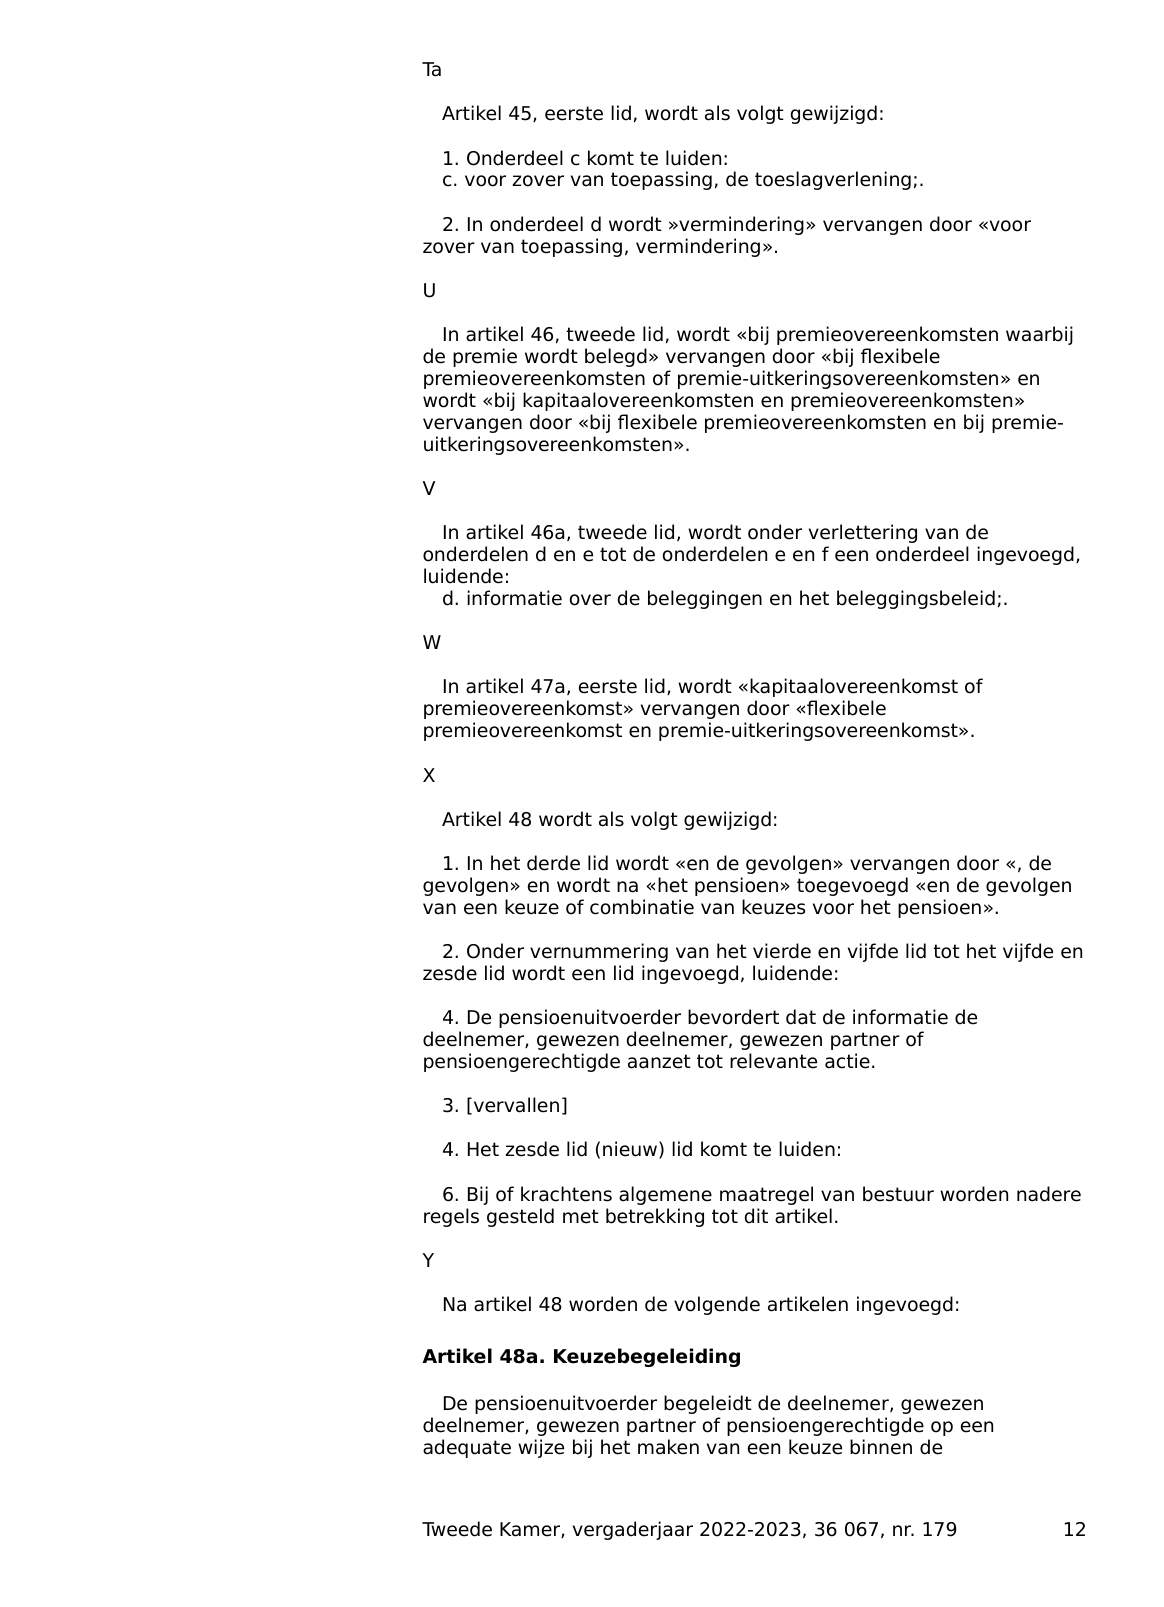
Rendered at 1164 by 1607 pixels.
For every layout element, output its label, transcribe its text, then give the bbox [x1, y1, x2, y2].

text c. voor zover van toepassing, de toeslagverlening;. [422, 169, 1087, 191]
text 4. De pensioenuitvoerder bevordert dat de informatie de deelnemer, gewezen deelnemer, gewezen partner of pensioengerechtigde aanzet tot relevante actie. [422, 1007, 1087, 1073]
text 1. Onderdeel c komt te luiden: [422, 147, 1087, 169]
text V [422, 478, 1087, 500]
text 2. Onder vernummering van het vierde en vijfde lid tot het vijfde en zesde lid wordt een lid ingevoegd, luidende: [422, 941, 1087, 985]
text In artikel 46a, tweede lid, wordt onder verlettering van de onderdelen d en e tot de onderdelen e en f een onderdeel ingevoegd, luidende: [422, 522, 1087, 588]
text In artikel 47a, eerste lid, wordt «kapitaalovereenkomst of premieovereenkomst» vervangen door «flexibele premieovereenkomst en premie-uitkeringsovereenkomst». [422, 676, 1087, 742]
text X [422, 764, 1087, 786]
text W [422, 632, 1087, 654]
text Artikel 48 wordt als volgt gewijzigd: [422, 809, 1087, 831]
text In artikel 46, tweede lid, wordt «bij premieovereenkomsten waarbij de premie wordt belegd» vervangen door «bij flexibele premieovereenkomsten of premie-uitkeringsovereenkomsten» en wordt «bij kapitaalovereenkomsten en premieovereenkomsten» vervangen door «bij flexibele premieovereenkomsten en bij premie-uitkeringsovereenkomsten». [422, 324, 1087, 456]
text 3. [vervallen] [422, 1095, 1087, 1117]
text d. informatie over de beleggingen en het beleggingsbeleid;. [422, 588, 1087, 610]
text Y [422, 1250, 1087, 1272]
text Ta [422, 59, 1087, 81]
text 4. Het zesde lid (nieuw) lid komt te luiden: [422, 1139, 1087, 1161]
text De pensioenuitvoerder begeleidt de deelnemer, gewezen deelnemer, gewezen partner of pensioengerechtigde op een adequate wijze bij het maken van een keuze binnen de [422, 1393, 1087, 1459]
subtitle Artikel 48a. Keuzebegeleiding [422, 1346, 1087, 1368]
text U [422, 280, 1087, 302]
text Artikel 45, eerste lid, wordt als volgt gewijzigd: [422, 103, 1087, 125]
text 6. Bij of krachtens algemene maatregel van bestuur worden nadere regels gesteld met betrekking tot dit artikel. [422, 1183, 1087, 1227]
text 1. In het derde lid wordt «en de gevolgen» vervangen door «, de gevolgen» en wordt na «het pensioen» toegevoegd «en de gevolgen van een keuze of combinatie van keuzes voor het pensioen». [422, 853, 1087, 919]
text 2. In onderdeel d wordt »vermindering» vervangen door «voor zover van toepassing, vermindering». [422, 213, 1087, 257]
text Na artikel 48 worden de volgende artikelen ingevoegd: [422, 1294, 1087, 1316]
